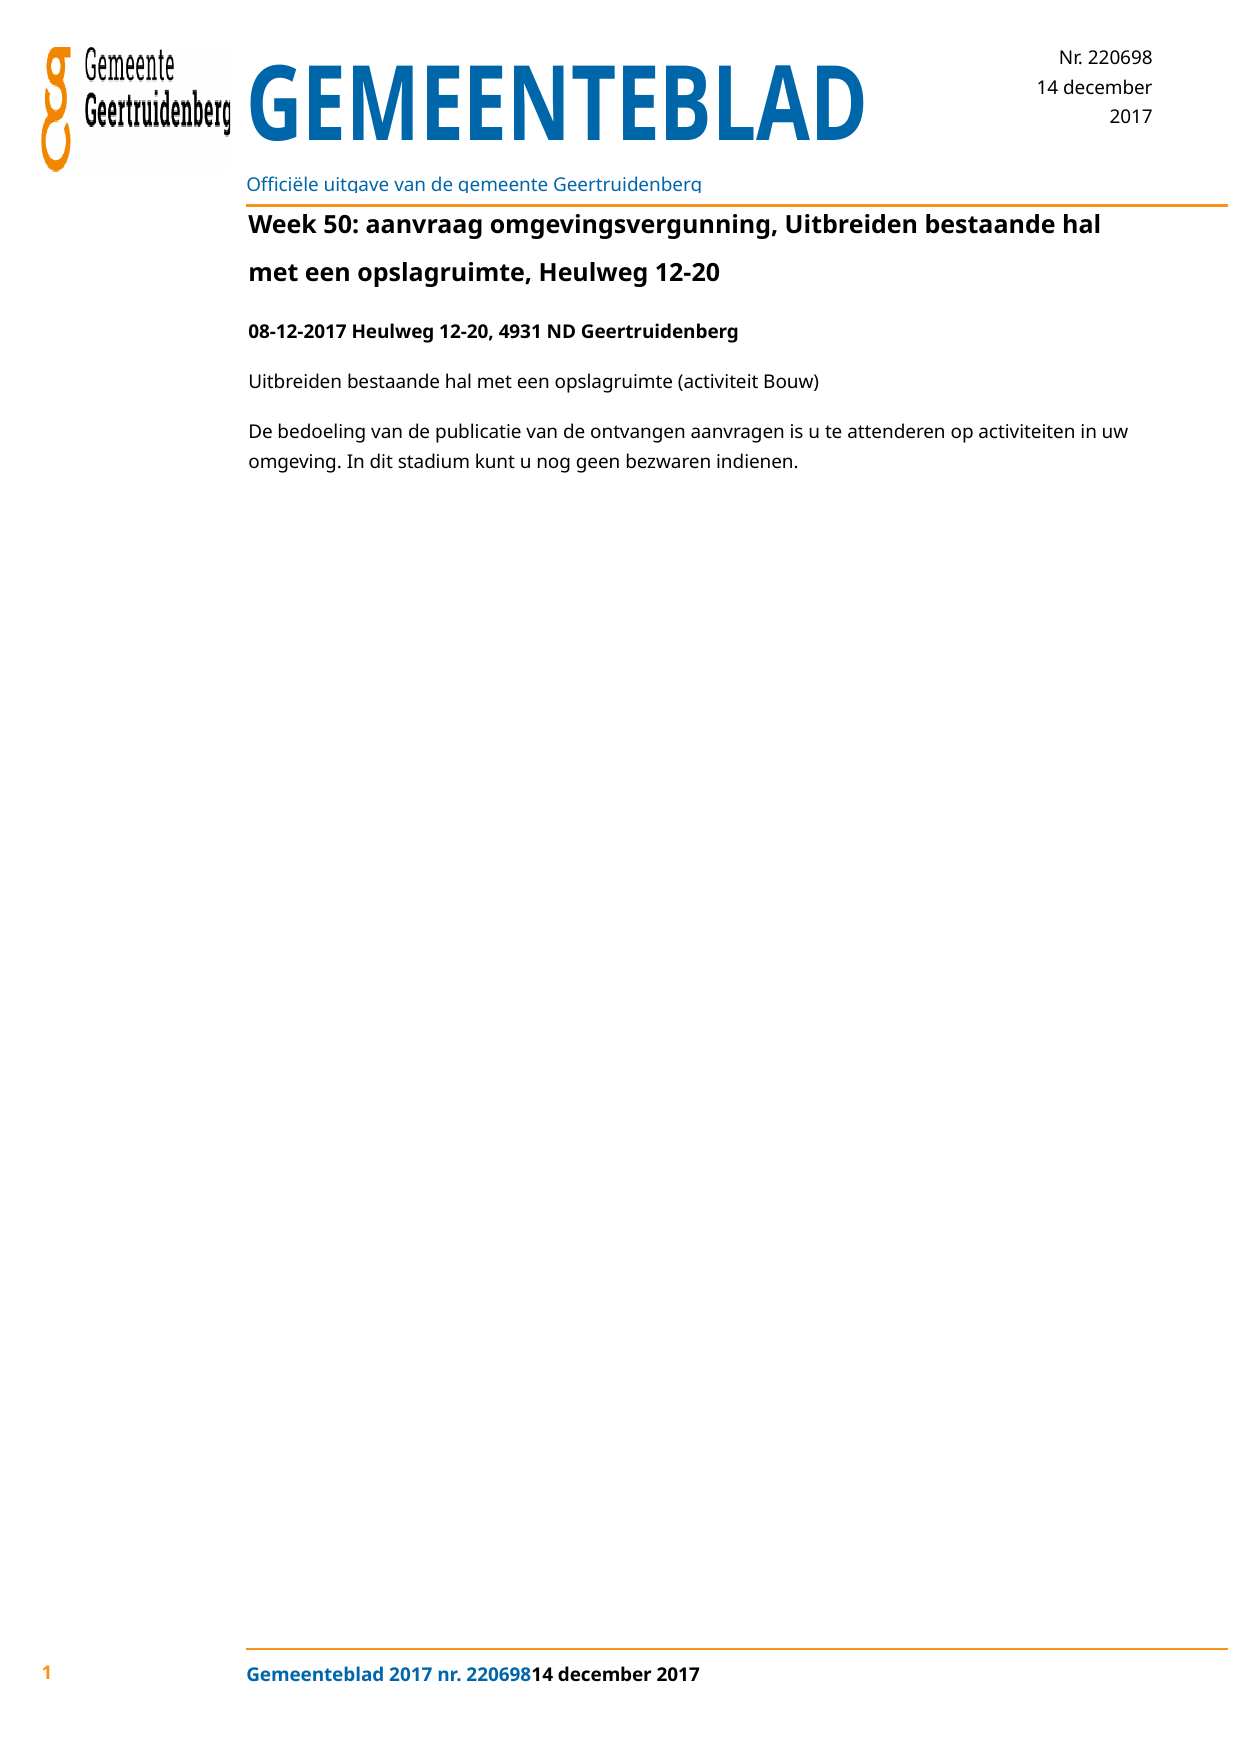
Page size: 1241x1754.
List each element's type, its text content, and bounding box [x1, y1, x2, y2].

text Week 50: aanvraag omgevingsvergunning, Uitbreiden bestaande hal met een opslagruimte, Heulweg 12-20 [248, 207, 1152, 288]
text De bedoeling van de publicatie van de ontvangen aanvragen is u te attenderen op activiteiten in uw omgeving. In dit stadium kunt u nog geen bezwaren indienen. [248, 419, 1152, 474]
picture [41, 47, 231, 172]
text 08-12-2017 Heulweg 12-20, 4931 ND Geertruidenberg [248, 318, 1152, 344]
text Uitbreiden bestaande hal met een opslagruimte (activiteit Bouw) [248, 368, 1152, 394]
